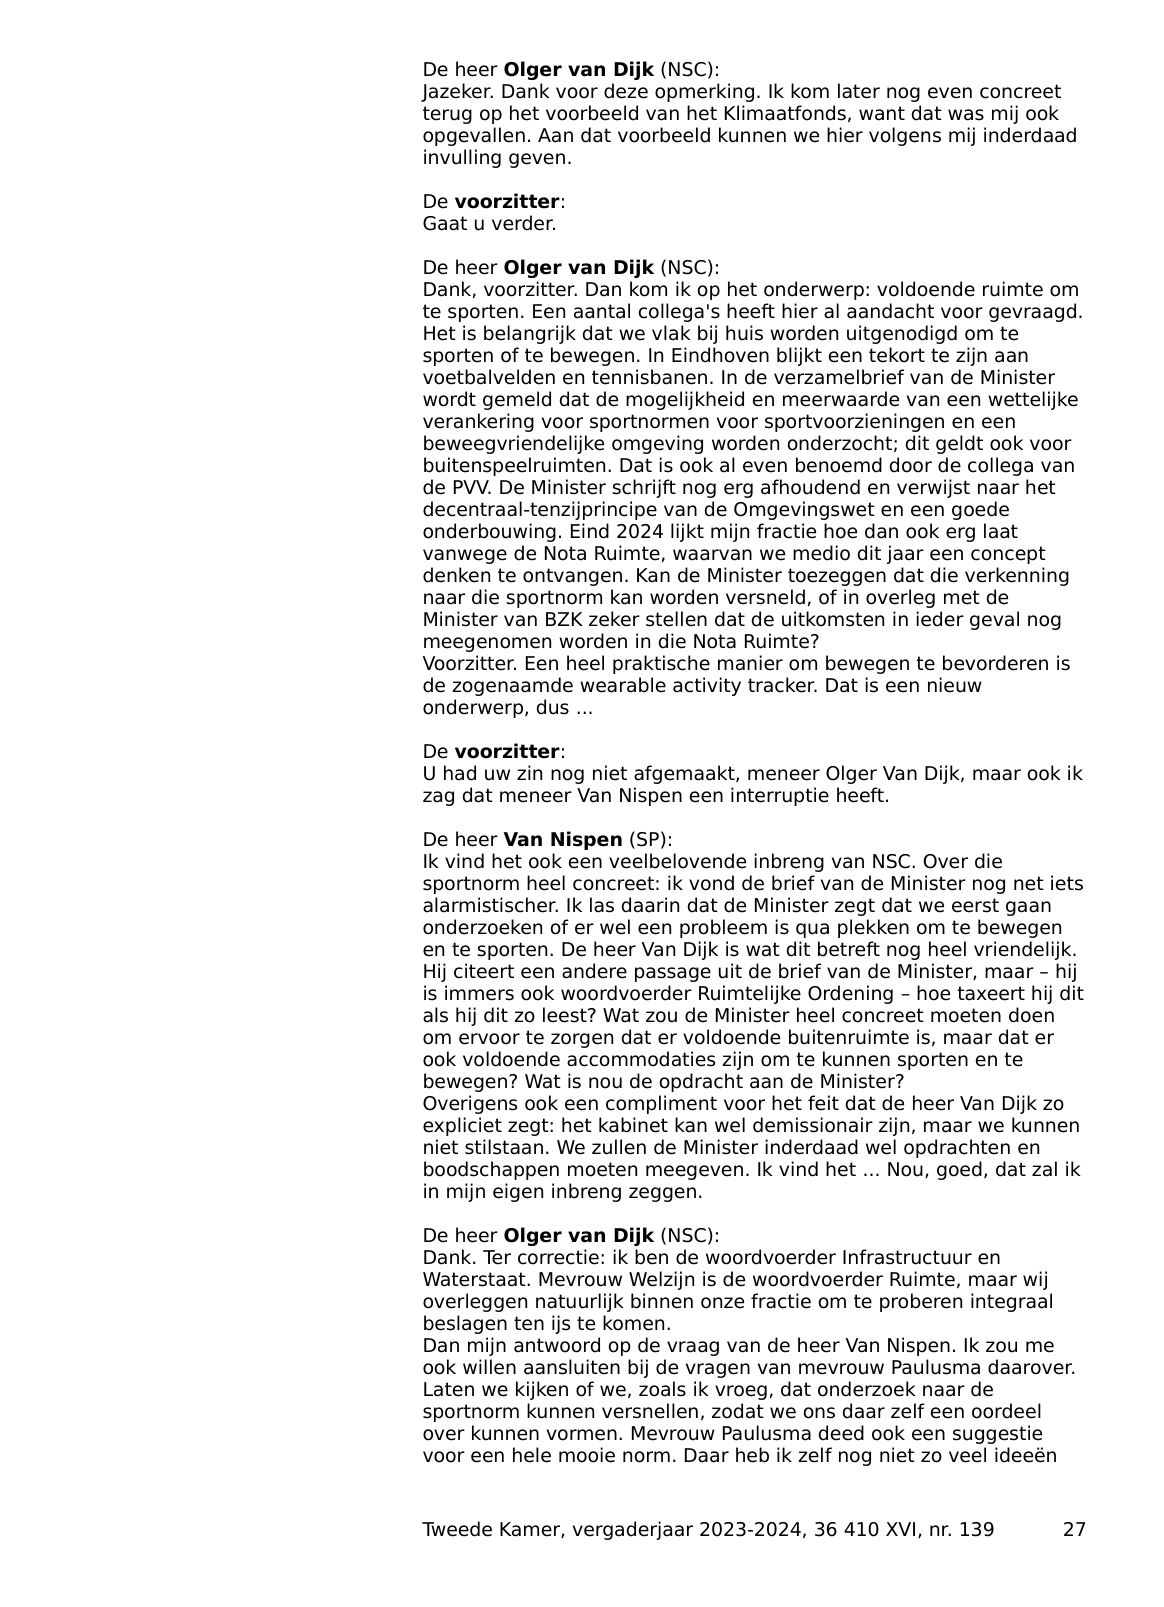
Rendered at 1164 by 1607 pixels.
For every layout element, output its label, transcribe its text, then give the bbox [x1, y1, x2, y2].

text Jazeker. Dank voor deze opmerking. Ik kom later nog even concreet terug op het voorbeeld van het Klimaatfonds, want dat was mij ook opgevallen. Aan dat voorbeeld kunnen we hier volgens mij inderdaad invulling geven. [422, 81, 1087, 169]
text Dank. Ter correctie: ik ben de woordvoerder Infrastructuur en Waterstaat. Mevrouw Welzijn is de woordvoerder Ruimte, maar wij overleggen natuurlijk binnen onze fractie om te proberen integraal beslagen ten ijs te komen. [422, 1247, 1087, 1335]
text De heer Olger van Dijk (NSC): [422, 59, 1087, 81]
text U had uw zin nog niet afgemaakt, meneer Olger Van Dijk, maar ook ik zag dat meneer Van Nispen een interruptie heeft. [422, 763, 1087, 807]
text De heer Olger van Dijk (NSC): [422, 1225, 1087, 1247]
text De heer Olger van Dijk (NSC): [422, 257, 1087, 279]
text Voorzitter. Een heel praktische manier om bewegen te bevorderen is de zogenaamde wearable activity tracker. Dat is een nieuw onderwerp, dus ... [422, 653, 1087, 719]
text Dan mijn antwoord op de vraag van de heer Van Nispen. Ik zou me ook willen aansluiten bij de vragen van mevrouw Paulusma daarover. Laten we kijken of we, zoals ik vroeg, dat onderzoek naar de sportnorm kunnen versnellen, zodat we ons daar zelf een oordeel over kunnen vormen. Mevrouw Paulusma deed ook een suggestie voor een hele mooie norm. Daar heb ik zelf nog niet zo veel ideeën [422, 1335, 1087, 1467]
text Ik vind het ook een veelbelovende inbreng van NSC. Over die sportnorm heel concreet: ik vond de brief van de Minister nog net iets alarmistischer. Ik las daarin dat de Minister zegt dat we eerst gaan onderzoeken of er wel een probleem is qua plekken om te bewegen en te sporten. De heer Van Dijk is wat dit betreft nog heel vriendelijk. Hij citeert een andere passage uit de brief van de Minister, maar – hij is immers ook woordvoerder Ruimtelijke Ordening – hoe taxeert hij dit als hij dit zo leest? Wat zou de Minister heel concreet moeten doen om ervoor te zorgen dat er voldoende buitenruimte is, maar dat er ook voldoende accommodaties zijn om te kunnen sporten en te bewegen? Wat is nou de opdracht aan de Minister? [422, 851, 1087, 1093]
text De voorzitter: [422, 741, 1087, 763]
text Gaat u verder. [422, 213, 1087, 235]
text Overigens ook een compliment voor het feit dat de heer Van Dijk zo expliciet zegt: het kabinet kan wel demissionair zijn, maar we kunnen niet stilstaan. We zullen de Minister inderdaad wel opdrachten en boodschappen moeten meegeven. Ik vind het ... Nou, goed, dat zal ik in mijn eigen inbreng zeggen. [422, 1093, 1087, 1203]
text Dank, voorzitter. Dan kom ik op het onderwerp: voldoende ruimte om te sporten. Een aantal collega's heeft hier al aandacht voor gevraagd. Het is belangrijk dat we vlak bij huis worden uitgenodigd om te sporten of te bewegen. In Eindhoven blijkt een tekort te zijn aan voetbalvelden en tennisbanen. In de verzamelbrief van de Minister wordt gemeld dat de mogelijkheid en meerwaarde van een wettelijke verankering voor sportnormen voor sportvoorzieningen en een beweegvriendelijke omgeving worden onderzocht; dit geldt ook voor buitenspeelruimten. Dat is ook al even benoemd door de collega van de PVV. De Minister schrijft nog erg afhoudend en verwijst naar het decentraal-tenzijprincipe van de Omgevingswet en een goede onderbouwing. Eind 2024 lijkt mijn fractie hoe dan ook erg laat vanwege de Nota Ruimte, waarvan we medio dit jaar een concept denken te ontvangen. Kan de Minister toezeggen dat die verkenning naar die sportnorm kan worden versneld, of in overleg met de Minister van BZK zeker stellen dat de uitkomsten in ieder geval nog meegenomen worden in die Nota Ruimte? [422, 279, 1087, 653]
text De voorzitter: [422, 191, 1087, 213]
text De heer Van Nispen (SP): [422, 829, 1087, 851]
